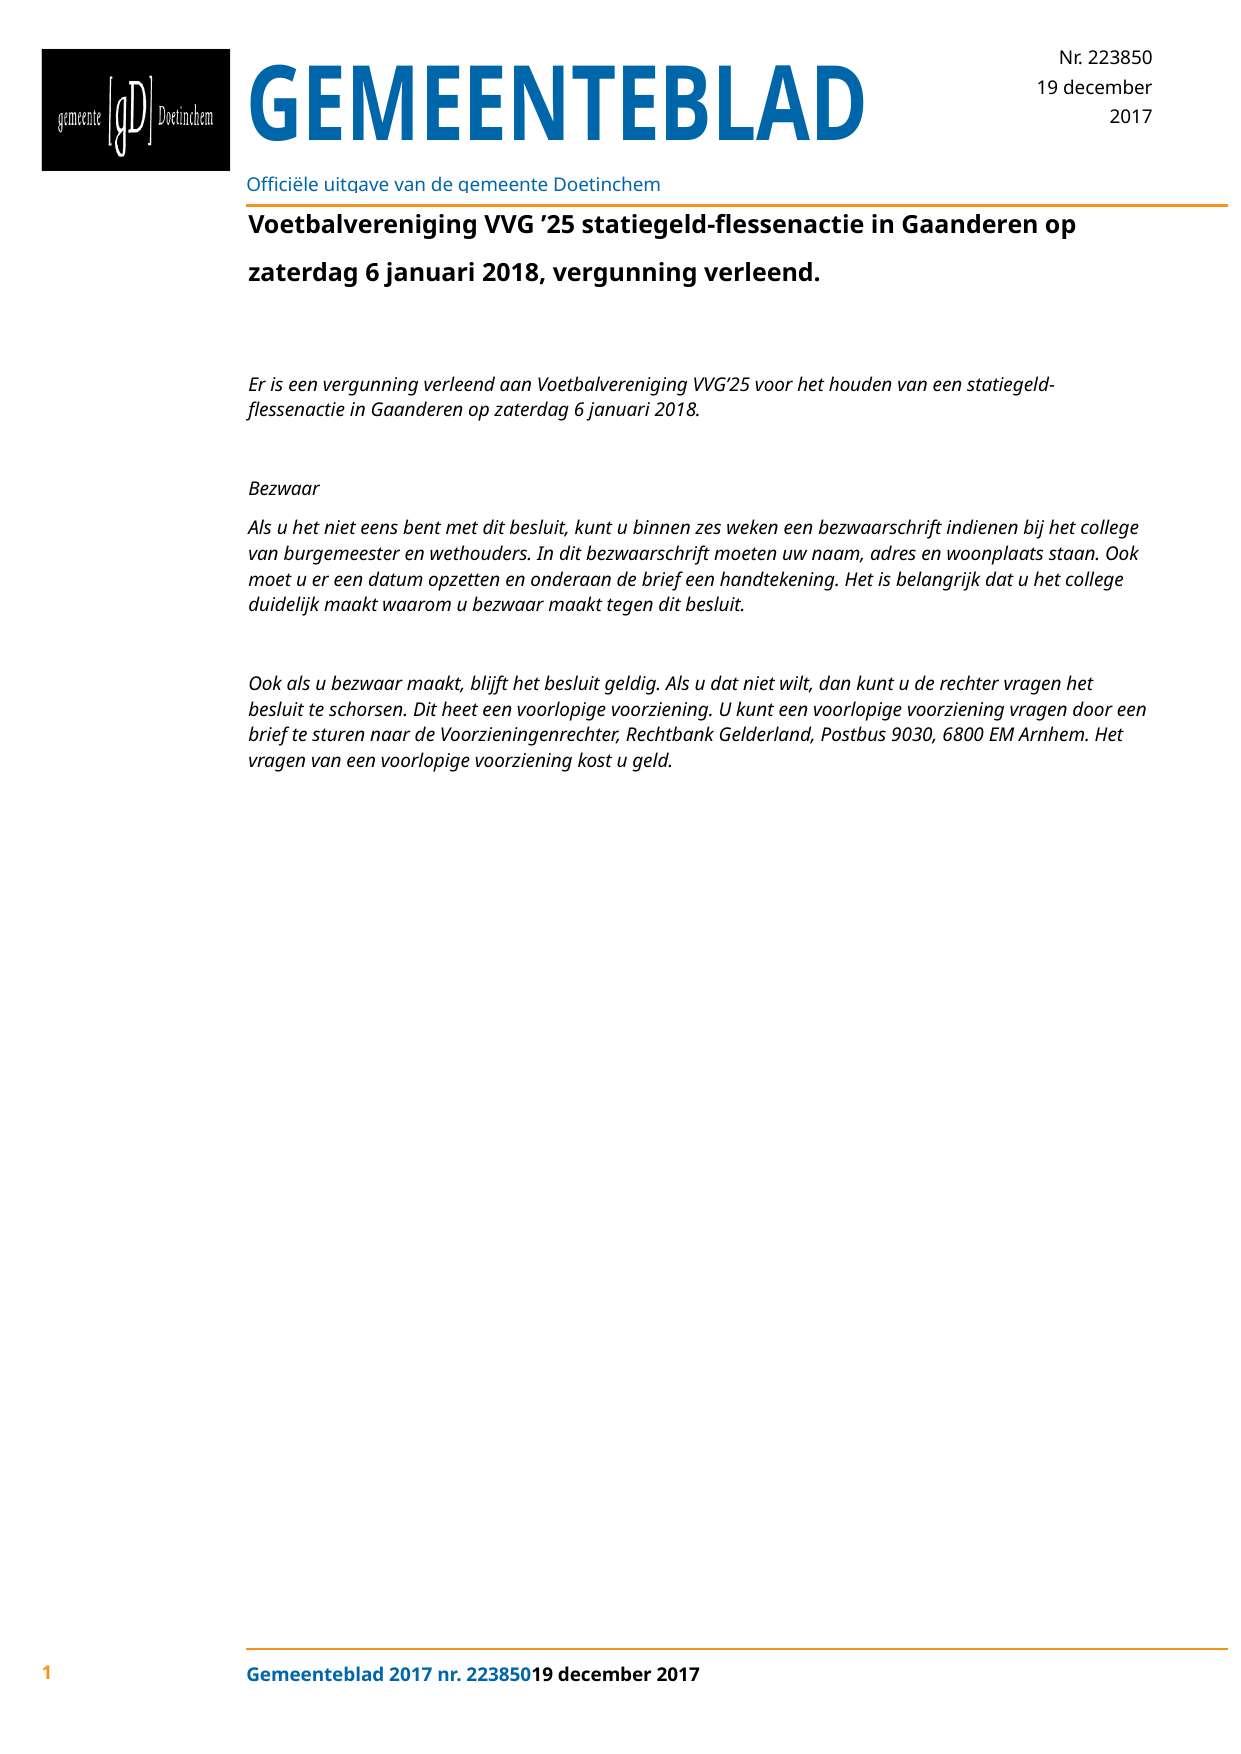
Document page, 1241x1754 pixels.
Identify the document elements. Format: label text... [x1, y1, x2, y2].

text Ook als u bezwaar maakt, blijft het besluit geldig. Als u dat niet wilt, dan kunt u de rechter vragen het besluit te schorsen. Dit heet een voorlopige voorziening. U kunt een voorlopige voorziening vragen door een brief te sturen naar de Voorzieningenrechter, Rechtbank Gelderland, Postbus 9030, 6800 EM Arnhem. Het vragen van een voorlopige voorziening kost u geld. [248, 670, 1152, 773]
text Bezwaar [248, 475, 1152, 501]
text Voetbalvereniging VVG ’25 statiegeld-flessenactie in Gaanderen op zaterdag 6 januari 2018, vergunning verleend. [248, 207, 1152, 288]
text Als u het niet eens bent met dit besluit, kunt u binnen zes weken een bezwaarschrift indienen bij het college van burgemeester en wethouders. In dit bezwaarschrift moeten uw naam, adres en woonplaats staan. Ook moet u er een datum opzetten en onderaan de brief een handtekening. Het is belangrijk dat u het college duidelijk maakt waarom u bezwaar maakt tegen dit besluit. [248, 514, 1152, 617]
text Er is een vergunning verleend aan Voetbalvereniging VVG’25 voor het houden van een statiegeld-flessenactie in Gaanderen op zaterdag 6 januari 2018. [248, 371, 1152, 422]
picture [41, 47, 231, 172]
